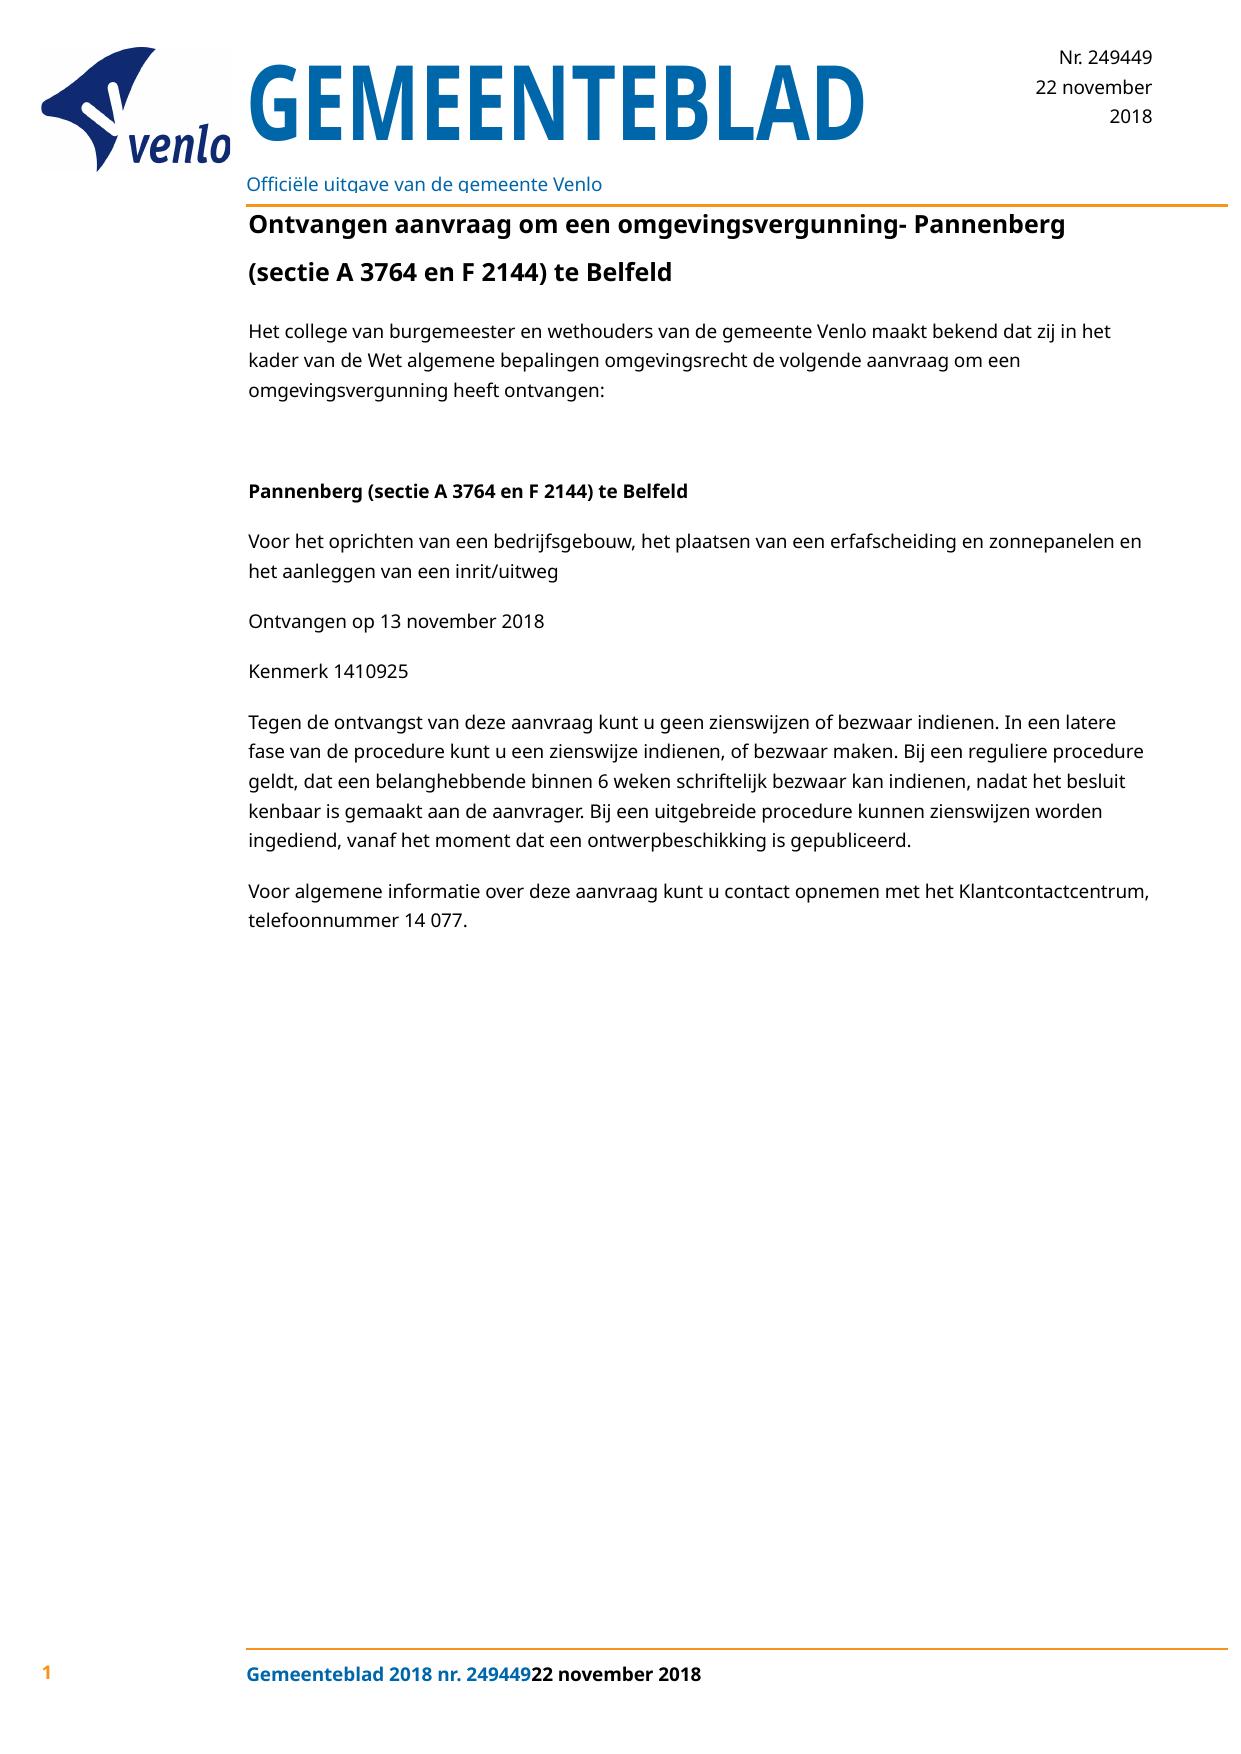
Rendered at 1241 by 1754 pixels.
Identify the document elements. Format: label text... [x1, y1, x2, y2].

text Kenmerk 1410925 [248, 659, 1152, 684]
text Voor algemene informatie over deze aanvraag kunt u contact opnemen met het Klantcontactcentrum, telefoonnummer 14 077. [248, 878, 1152, 933]
picture [41, 47, 231, 172]
text Voor het oprichten van een bedrijfsgebouw, het plaatsen van een erfafscheiding en zonnepanelen en het aanleggen van een inrit/uitweg [248, 528, 1152, 584]
text Het college van burgemeester en wethouders van de gemeente Venlo maakt bekend dat zij in het kader van de Wet algemene bepalingen omgevingsrecht de volgende aanvraag om een omgevingsvergunning heeft ontvangen: [248, 318, 1152, 403]
text Ontvangen aanvraag om een omgevingsvergunning- Pannenberg (sectie A 3764 en F 2144) te Belfeld [248, 207, 1152, 288]
text Tegen de ontvangst van deze aanvraag kunt u geen zienswijzen of bezwaar indienen. In een latere fase van de procedure kunt u een zienswijze indienen, of bezwaar maken. Bij een reguliere procedure geldt, dat een belanghebbende binnen 6 weken schriftelijk bezwaar kan indienen, nadat het besluit kenbaar is gemaakt aan de aanvrager. Bij een uitgebreide procedure kunnen zienswijzen worden ingediend, vanaf het moment dat een ontwerpbeschikking is gepubliceerd. [248, 709, 1152, 853]
text Ontvangen op 13 november 2018 [248, 608, 1152, 634]
text Pannenberg (sectie A 3764 en F 2144) te Belfeld [248, 478, 1152, 504]
